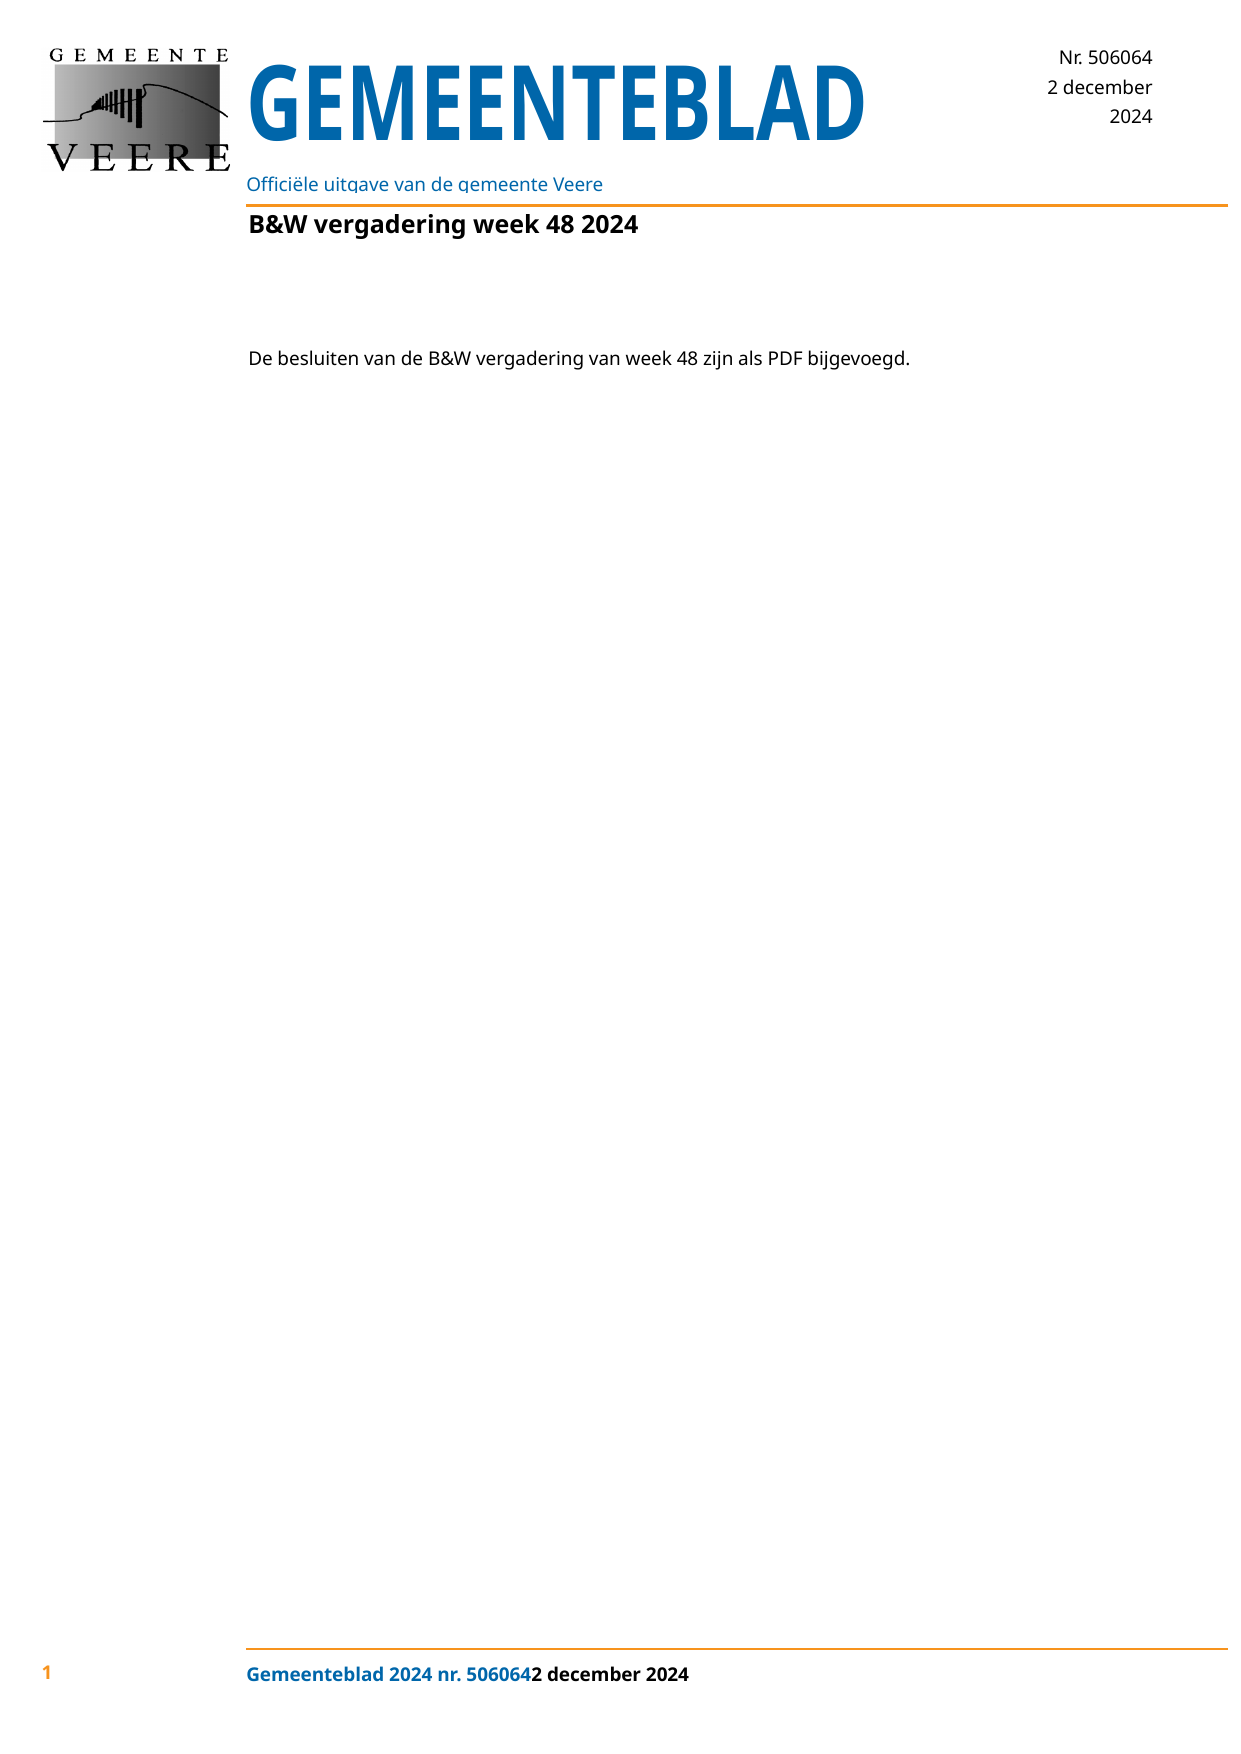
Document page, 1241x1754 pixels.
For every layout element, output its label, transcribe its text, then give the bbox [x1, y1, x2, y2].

text B&W vergadering week 48 2024 [248, 207, 1152, 241]
picture [41, 47, 231, 172]
text De besluiten van de B&W vergadering van week 48 zijn als PDF bijgevoegd. [248, 345, 1152, 371]
